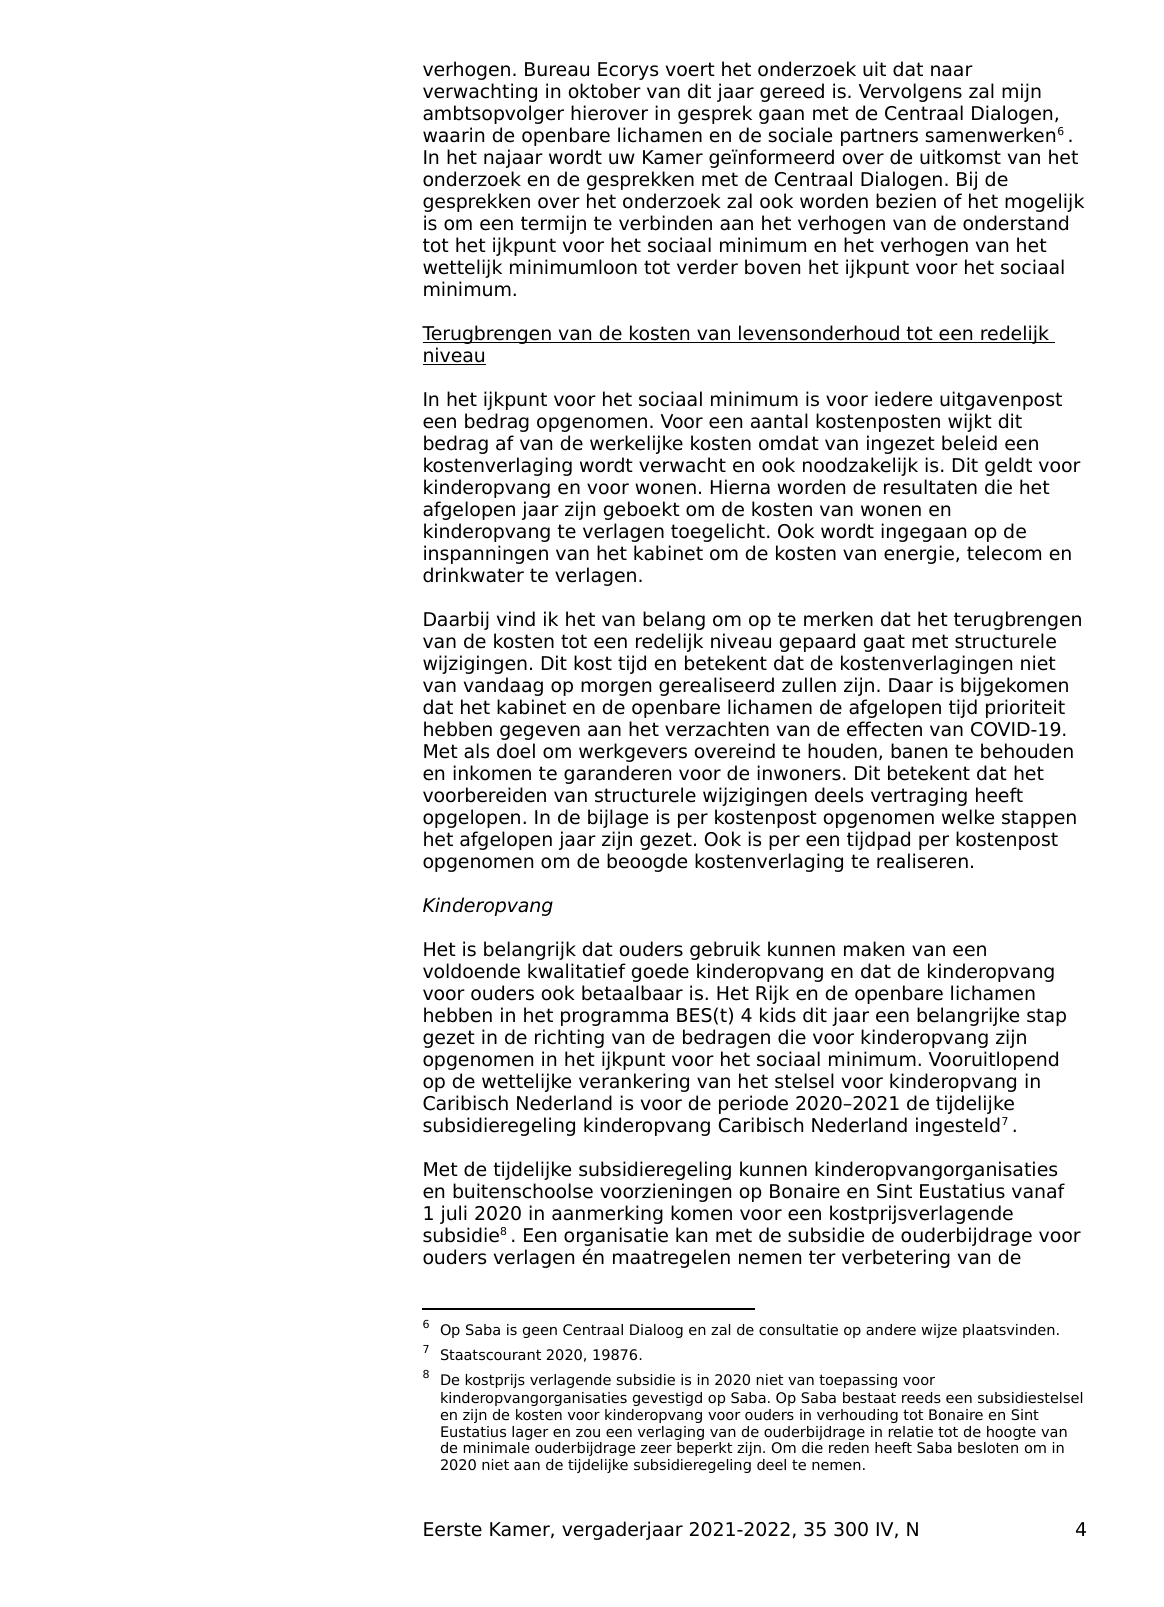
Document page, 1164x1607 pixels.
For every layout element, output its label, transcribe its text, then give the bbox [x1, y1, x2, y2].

text Op Saba is geen Centraal Dialoog en zal de consultatie op andere wijze plaatsvinden. [422, 1318, 1087, 1340]
text Staatscourant 2020, 19876. [422, 1343, 1087, 1365]
text De kostprijs verlagende subsidie is in 2020 niet van toepassing voor kinderopvangorganisaties gevestigd op Saba. Op Saba bestaat reeds een subsidiestelsel en zijn de kosten voor kinderopvang voor ouders in verhouding tot Bonaire en Sint Eustatius lager en zou een verlaging van de ouderbijdrage in relatie tot de hoogte van de minimale ouderbijdrage zeer beperkt zijn. Om die reden heeft Saba besloten om in 2020 niet aan de tijdelijke subsidieregeling deel te nemen. [422, 1368, 1087, 1474]
subtitle Terugbrengen van de kosten van levensonderhoud tot een redelijk niveau [422, 323, 1087, 367]
text Het is belangrijk dat ouders gebruik kunnen maken van een voldoende kwalitatief goede kinderopvang en dat de kinderopvang voor ouders ook betaalbaar is. Het Rijk en de openbare lichamen hebben in het programma BES(t) 4 kids dit jaar een belangrijke stap gezet in de richting van de bedragen die voor kinderopvang zijn opgenomen in het ijkpunt voor het sociaal minimum. Vooruitlopend op de wettelijke verankering van het stelsel voor kinderopvang in Caribisch Nederland is voor de periode 2020–2021 de tijdelijke subsidieregeling kinderopvang Caribisch Nederland ingesteld. [422, 939, 1087, 1137]
subtitle Kinderopvang [422, 895, 1087, 917]
text verhogen. Bureau Ecorys voert het onderzoek uit dat naar verwachting in oktober van dit jaar gereed is. Vervolgens zal mijn ambtsopvolger hierover in gesprek gaan met de Centraal Dialogen, waarin de openbare lichamen en de sociale partners samenwerken. In het najaar wordt uw Kamer geïnformeerd over de uitkomst van het onderzoek en de gesprekken met de Centraal Dialogen. Bij de gesprekken over het onderzoek zal ook worden bezien of het mogelijk is om een termijn te verbinden aan het verhogen van de onderstand tot het ijkpunt voor het sociaal minimum en het verhogen van het wettelijk minimumloon tot verder boven het ijkpunt voor het sociaal minimum. [422, 59, 1087, 301]
text In het ijkpunt voor het sociaal minimum is voor iedere uitgavenpost een bedrag opgenomen. Voor een aantal kostenposten wijkt dit bedrag af van de werkelijke kosten omdat van ingezet beleid een kostenverlaging wordt verwacht en ook noodzakelijk is. Dit geldt voor kinderopvang en voor wonen. Hierna worden de resultaten die het afgelopen jaar zijn geboekt om de kosten van wonen en kinderopvang te verlagen toegelicht. Ook wordt ingegaan op de inspanningen van het kabinet om de kosten van energie, telecom en drinkwater te verlagen. [422, 389, 1087, 587]
text Met de tijdelijke subsidieregeling kunnen kinderopvangorganisaties en buitenschoolse voorzieningen op Bonaire en Sint Eustatius vanaf 1 juli 2020 in aanmerking komen voor een kostprijsverlagende subsidie. Een organisatie kan met de subsidie de ouderbijdrage voor ouders verlagen én maatregelen nemen ter verbetering van de [422, 1159, 1087, 1269]
text Daarbij vind ik het van belang om op te merken dat het terugbrengen van de kosten tot een redelijk niveau gepaard gaat met structurele wijzigingen. Dit kost tijd en betekent dat de kostenverlagingen niet van vandaag op morgen gerealiseerd zullen zijn. Daar is bijgekomen dat het kabinet en de openbare lichamen de afgelopen tijd prioriteit hebben gegeven aan het verzachten van de effecten van COVID-19. Met als doel om werkgevers overeind te houden, banen te behouden en inkomen te garanderen voor de inwoners. Dit betekent dat het voorbereiden van structurele wijzigingen deels vertraging heeft opgelopen. In de bijlage is per kostenpost opgenomen welke stappen het afgelopen jaar zijn gezet. Ook is per een tijdpad per kostenpost opgenomen om de beoogde kostenverlaging te realiseren. [422, 609, 1087, 873]
